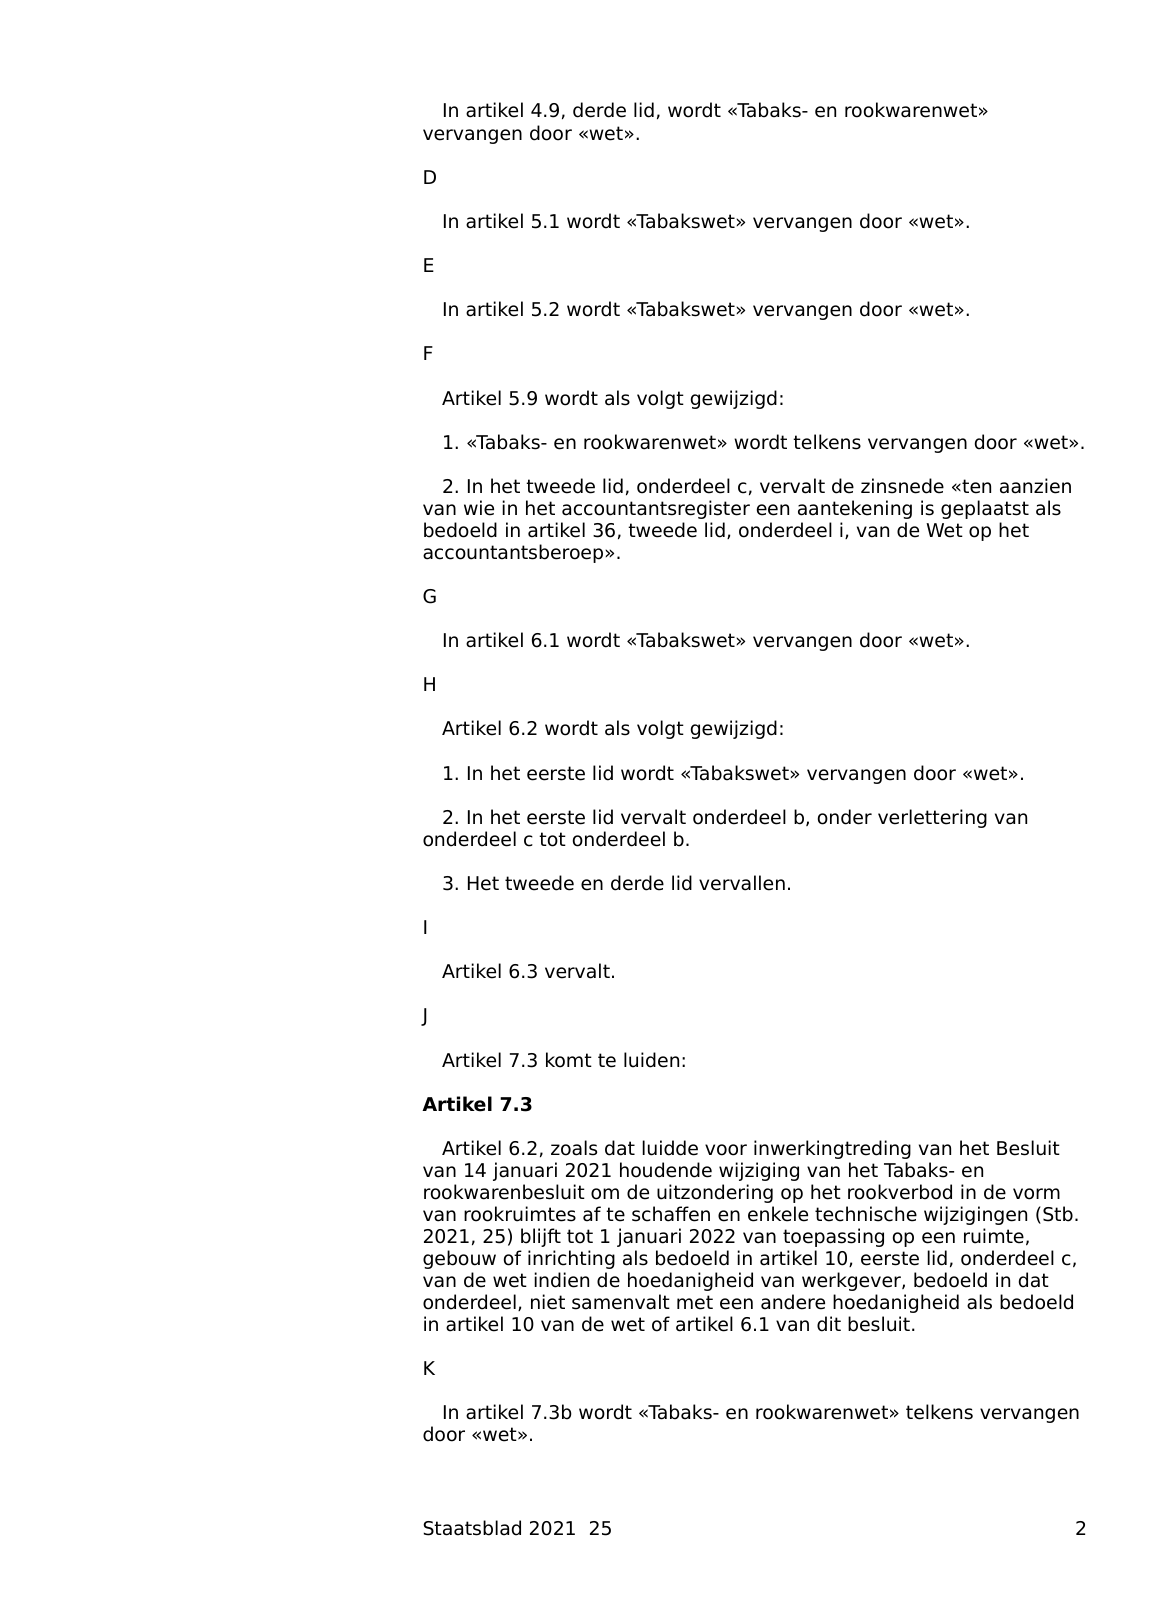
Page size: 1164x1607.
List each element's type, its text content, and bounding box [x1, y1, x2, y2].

text E [422, 255, 1087, 277]
text F [422, 343, 1087, 365]
text D [422, 167, 1087, 188]
text In artikel 5.1 wordt «Tabakswet» vervangen door «wet». [422, 211, 1087, 233]
text In artikel 5.2 wordt «Tabakswet» vervangen door «wet». [422, 299, 1087, 321]
text In artikel 7.3b wordt «Tabaks- en rookwarenwet» telkens vervangen door «wet». [422, 1402, 1087, 1446]
text I [422, 917, 1087, 939]
text In artikel 4.9, derde lid, wordt «Tabaks- en rookwarenwet» vervangen door «wet». [422, 100, 1087, 144]
text 2. In het tweede lid, onderdeel c, vervalt de zinsnede «ten aanzien van wie in het accountantsregister een aantekening is geplaatst als bedoeld in artikel 36, tweede lid, onderdeel i, van de Wet op het accountantsberoep». [422, 476, 1087, 564]
text 1. «Tabaks- en rookwarenwet» wordt telkens vervangen door «wet». [422, 432, 1087, 453]
text Artikel 6.2 wordt als volgt gewijzigd: [422, 718, 1087, 740]
text Artikel 5.9 wordt als volgt gewijzigd: [422, 387, 1087, 409]
text Artikel 7.3 komt te luiden: [422, 1049, 1087, 1071]
text 3. Het tweede en derde lid vervallen. [422, 873, 1087, 895]
text 2. In het eerste lid vervalt onderdeel b, onder verlettering van onderdeel c tot onderdeel b. [422, 807, 1087, 851]
subtitle Artikel 7.3 [422, 1094, 1087, 1116]
text J [422, 1005, 1087, 1027]
text 1. In het eerste lid wordt «Tabakswet» vervangen door «wet». [422, 762, 1087, 784]
text Artikel 6.3 vervalt. [422, 961, 1087, 983]
text H [422, 674, 1087, 696]
text In artikel 6.1 wordt «Tabakswet» vervangen door «wet». [422, 630, 1087, 652]
text K [422, 1358, 1087, 1380]
text G [422, 586, 1087, 608]
text Artikel 6.2, zoals dat luidde voor inwerkingtreding van het Besluit van 14 januari 2021 houdende wijziging van het Tabaks- en rookwarenbesluit om de uitzondering op het rookverbod in de vorm van rookruimtes af te schaffen en enkele technische wijzigingen (Stb. 2021, 25) blijft tot 1 januari 2022 van toepassing op een ruimte, gebouw of inrichting als bedoeld in artikel 10, eerste lid, onderdeel c, van de wet indien de hoedanigheid van werkgever, bedoeld in dat onderdeel, niet samenvalt met een andere hoedanigheid als bedoeld in artikel 10 van de wet of artikel 6.1 van dit besluit. [422, 1138, 1087, 1336]
